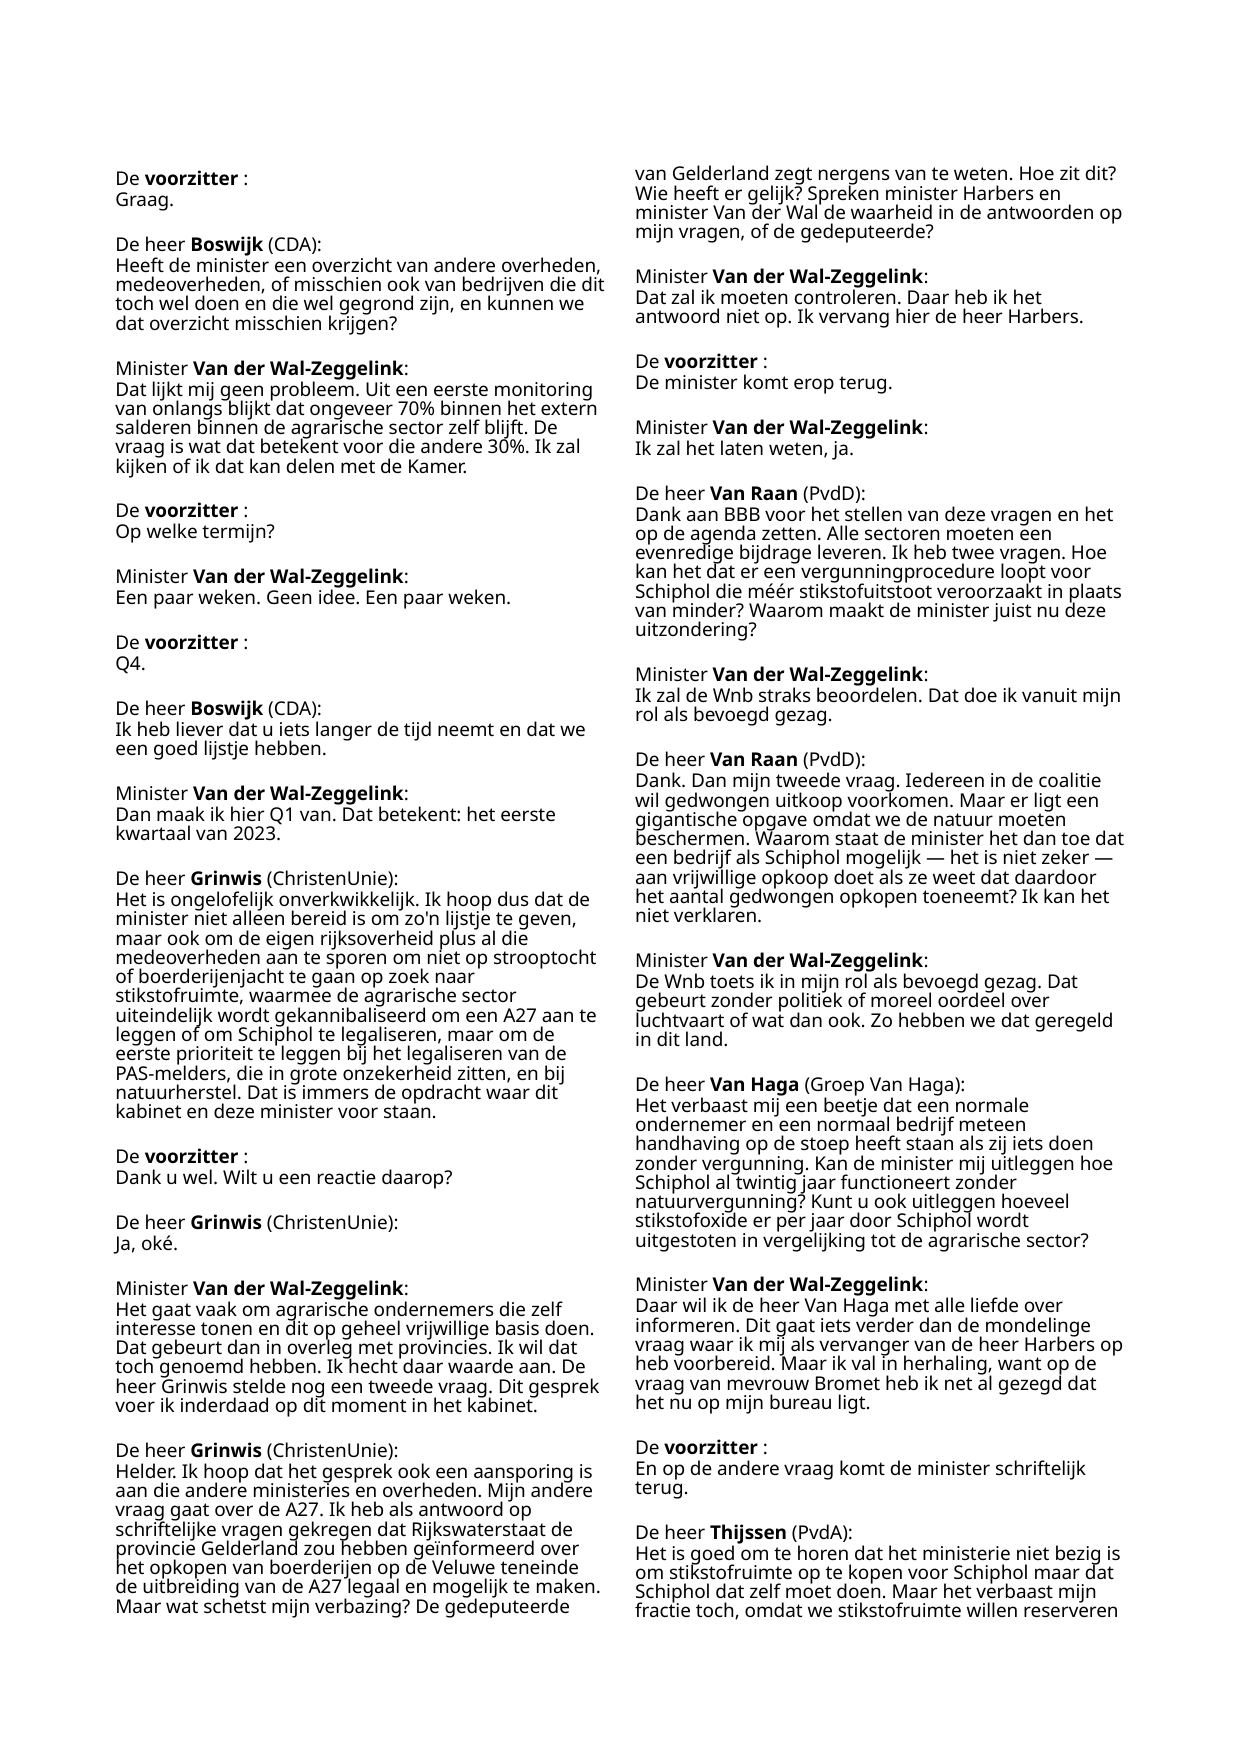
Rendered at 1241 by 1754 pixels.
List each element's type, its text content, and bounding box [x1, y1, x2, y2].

text De heer Grinwis (ChristenUnie): [115, 1209, 605, 1235]
text De voorzitter : [635, 1434, 1125, 1459]
text Minister Van der Wal-Zeggelink: [635, 263, 1125, 289]
text van Gelderland zegt nergens van te weten. Hoe zit dit? Wie heeft er gelijk? Spreken minister Harbers en minister Van der Wal de waarheid in de antwoorden op mijn vragen, of de gedeputeerde? [635, 165, 1125, 242]
text Ik zal de Wnb straks beoordelen. Dat doe ik vanuit mijn rol als bevoegd gezag. [635, 687, 1125, 726]
text Dat lijkt mij geen probleem. Uit een eerste monitoring van onlangs blijkt dat ongeveer 70% binnen het extern salderen binnen de agrarische sector zelf blijft. De vraag is wat dat betekent voor die andere 30%. Ik zal kijken of ik dat kan delen met de Kamer. [115, 381, 605, 477]
text Het verbaast mij een beetje dat een normale ondernemer en een normaal bedrijf meteen handhaving op de stoep heeft staan als zij iets doen zonder vergunning. Kan de minister mij uitleggen hoe Schiphol al twintig jaar functioneert zonder natuurvergunning? Kunt u ook uitleggen hoeveel stikstofoxide er per jaar door Schiphol wordt uitgestoten in vergelijking tot de agrarische sector? [635, 1097, 1125, 1251]
text De heer Thijssen (PvdA): [635, 1519, 1125, 1545]
text Minister Van der Wal-Zeggelink: [635, 947, 1125, 973]
text De voorzitter : [635, 348, 1125, 374]
text Graag. [115, 191, 605, 210]
text De heer Grinwis (ChristenUnie): [115, 1437, 605, 1463]
text Q4. [115, 655, 605, 674]
text De Wnb toets ik in mijn rol als bevoegd gezag. Dat gebeurt zonder politiek of moreel oordeel over luchtvaart of wat dan ook. Zo hebben we dat geregeld in dit land. [635, 973, 1125, 1050]
text Ik zal het laten weten, ja. [635, 440, 1125, 459]
text De heer Boswijk (CDA): [115, 231, 605, 257]
text Dat zal ik moeten controleren. Daar heb ik het antwoord niet op. Ik vervang hier de heer Harbers. [635, 289, 1125, 327]
text Minister Van der Wal-Zeggelink: [115, 780, 605, 806]
text Helder. Ik hoop dat het gesprek ook een aansporing is aan die andere ministeries en overheden. Mijn andere vraag gaat over de A27. Ik heb als antwoord op schriftelijke vragen gekregen dat Rijkswaterstaat de provincie Gelderland zou hebben geïnformeerd over het opkopen van boerderijen op de Veluwe teneinde de uitbreiding van de A27 legaal en mogelijk te maken. Maar wat schetst mijn verbazing? De gedeputeerde [115, 1463, 605, 1617]
text Dank. Dan mijn tweede vraag. Iedereen in de coalitie wil gedwongen uitkoop voorkomen. Maar er ligt een gigantische opgave omdat we de natuur moeten beschermen. Waarom staat de minister het dan toe dat een bedrijf als Schiphol mogelijk — het is niet zeker — aan vrijwillige opkoop doet als ze weet dat daardoor het aantal gedwongen opkopen toeneemt? Ik kan het niet verklaren. [635, 772, 1125, 926]
text Minister Van der Wal-Zeggelink: [115, 563, 605, 589]
text Dank u wel. Wilt u een reactie daarop? [115, 1169, 605, 1188]
text De voorzitter : [115, 629, 605, 655]
text Het is ongelofelijk onverkwikkelijk. Ik hoop dus dat de minister niet alleen bereid is om zo'n lijstje te geven, maar ook om de eigen rijksoverheid plus al die medeoverheden aan te sporen om niet op strooptocht of boerderijenjacht te gaan op zoek naar stikstofruimte, waarmee de agrarische sector uiteindelijk wordt gekannibaliseerd om een A27 aan te leggen of om Schiphol te legaliseren, maar om de eerste prioriteit te leggen bij het legaliseren van de PAS-melders, die in grote onzekerheid zitten, en bij natuurherstel. Dat is immers de opdracht waar dit kabinet en deze minister voor staan. [115, 891, 605, 1122]
text Minister Van der Wal-Zeggelink: [115, 1275, 605, 1301]
text De voorzitter : [115, 1143, 605, 1169]
text Minister Van der Wal-Zeggelink: [635, 414, 1125, 440]
text Het is goed om te horen dat het ministerie niet bezig is om stikstofruimte op te kopen voor Schiphol maar dat Schiphol dat zelf moet doen. Maar het verbaast mijn fractie toch, omdat we stikstofruimte willen reserveren [635, 1545, 1125, 1622]
text De heer Van Haga (Groep Van Haga): [635, 1071, 1125, 1097]
text De minister komt erop terug. [635, 374, 1125, 393]
text Minister Van der Wal-Zeggelink: [115, 355, 605, 381]
text Daar wil ik de heer Van Haga met alle liefde over informeren. Dit gaat iets verder dan de mondelinge vraag waar ik mij als vervanger van de heer Harbers op heb voorbereid. Maar ik val in herhaling, want op de vraag van mevrouw Bromet heb ik net al gezegd dat het nu op mijn bureau ligt. [635, 1297, 1125, 1413]
text De heer Van Raan (PvdD): [635, 480, 1125, 506]
text Ik heb liever dat u iets langer de tijd neemt en dat we een goed lijstje hebben. [115, 721, 605, 759]
text Heeft de minister een overzicht van andere overheden, medeoverheden, of misschien ook van bedrijven die dit toch wel doen en die wel gegrond zijn, en kunnen we dat overzicht misschien krijgen? [115, 257, 605, 334]
text De voorzitter : [115, 498, 605, 523]
text De heer Van Raan (PvdD): [635, 747, 1125, 772]
text En op de andere vraag komt de minister schriftelijk terug. [635, 1459, 1125, 1498]
text Dank aan BBB voor het stellen van deze vragen en het op de agenda zetten. Alle sectoren moeten een evenredige bijdrage leveren. Ik heb twee vragen. Hoe kan het dat er een vergunningprocedure loopt voor Schiphol die méér stikstofuitstoot veroorzaakt in plaats van minder? Waarom maakt de minister juist nu deze uitzondering? [635, 506, 1125, 641]
text Op welke termijn? [115, 523, 605, 543]
text De heer Boswijk (CDA): [115, 695, 605, 721]
text Minister Van der Wal-Zeggelink: [635, 661, 1125, 687]
text De heer Grinwis (ChristenUnie): [115, 865, 605, 891]
text Ja, oké. [115, 1235, 605, 1254]
text Dan maak ik hier Q1 van. Dat betekent: het eerste kwartaal van 2023. [115, 806, 605, 844]
text De voorzitter : [115, 165, 605, 191]
text Een paar weken. Geen idee. Een paar weken. [115, 589, 605, 608]
text Minister Van der Wal-Zeggelink: [635, 1272, 1125, 1297]
text Het gaat vaak om agrarische ondernemers die zelf interesse tonen en dit op geheel vrijwillige basis doen. Dat gebeurt dan in overleg met provincies. Ik wil dat toch genoemd hebben. Ik hecht daar waarde aan. De heer Grinwis stelde nog een tweede vraag. Dit gesprek voer ik inderdaad op dit moment in het kabinet. [115, 1301, 605, 1416]
